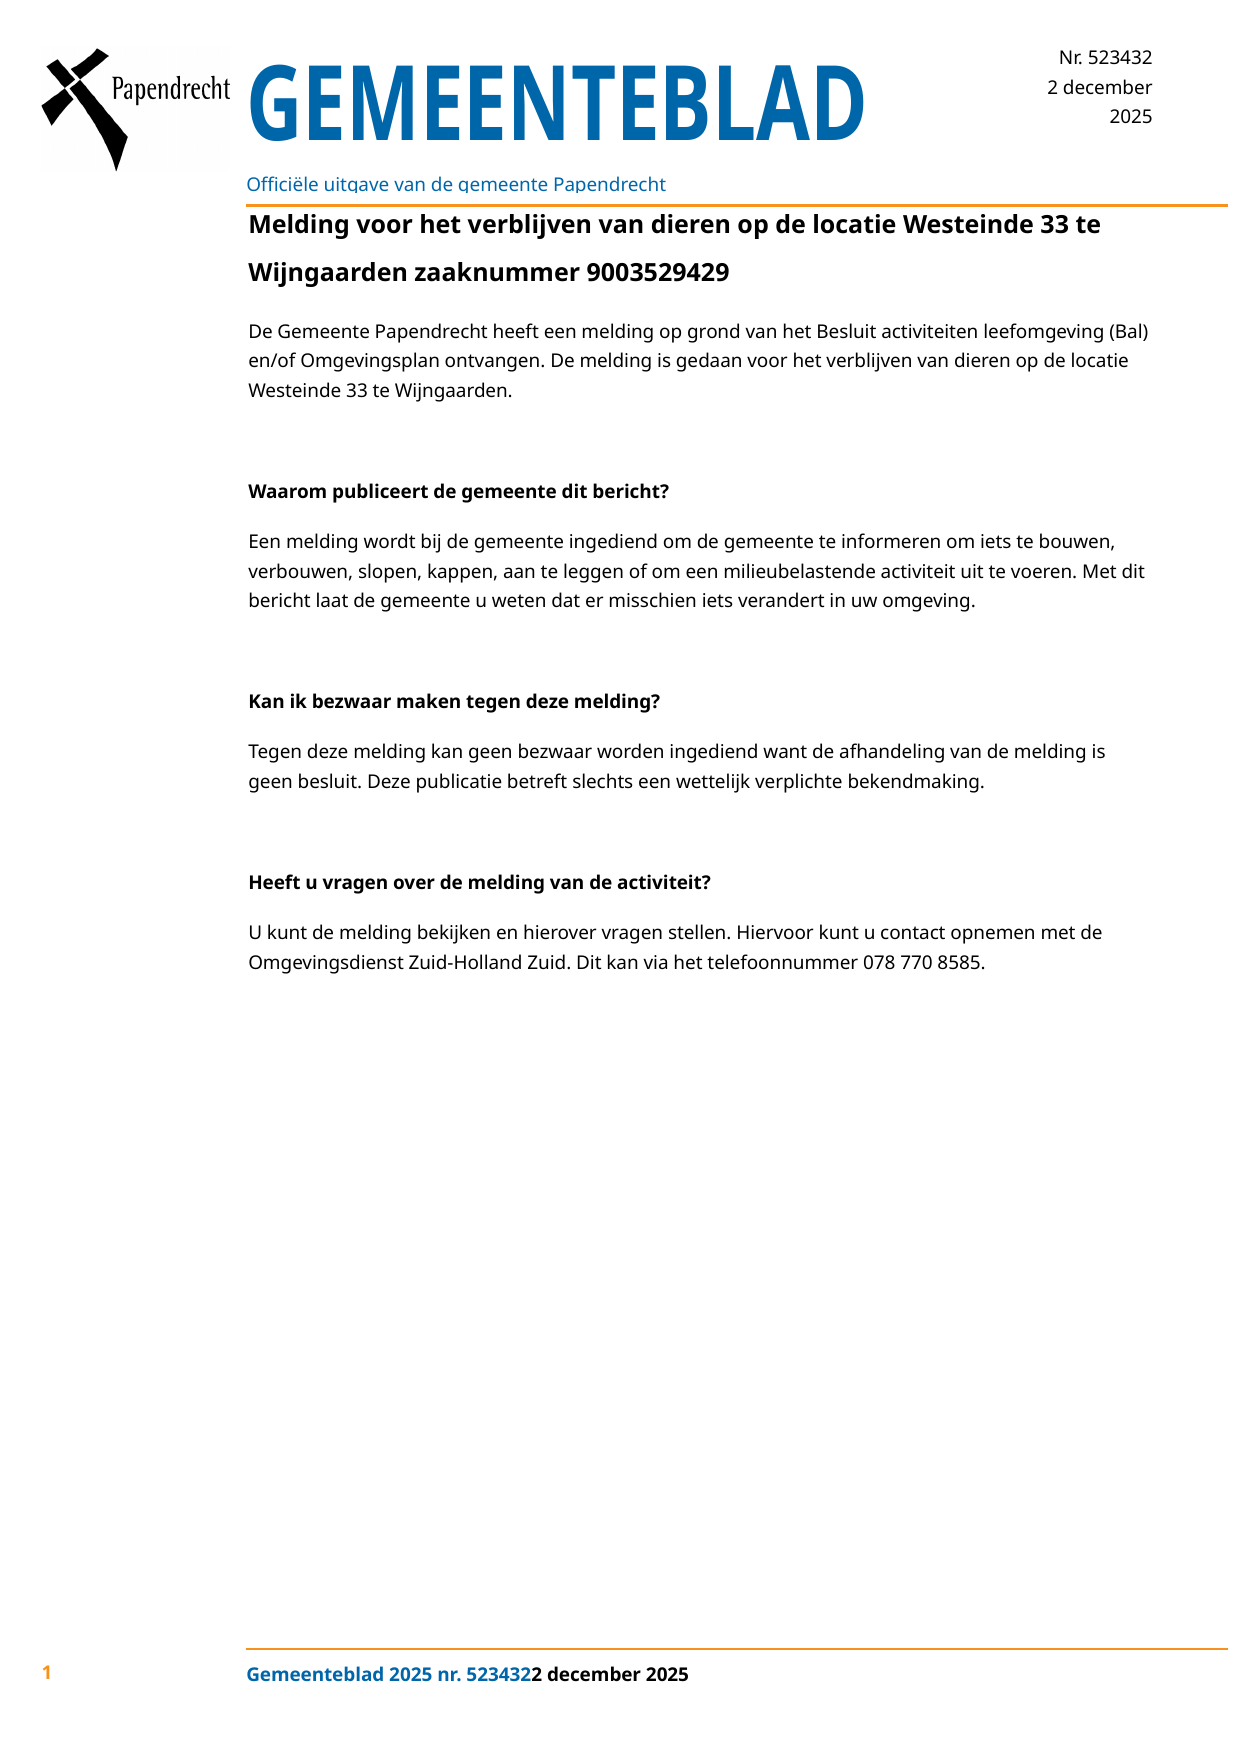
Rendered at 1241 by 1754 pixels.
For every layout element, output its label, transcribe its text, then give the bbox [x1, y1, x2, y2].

text Heeft u vragen over de melding van de activiteit? [248, 869, 1152, 895]
text U kunt de melding bekijken en hierover vragen stellen. Hiervoor kunt u contact opnemen met de Omgevingsdienst Zuid-Holland Zuid. Dit kan via het telefoonnummer 078 770 8585. [248, 919, 1152, 975]
text Kan ik bezwaar maken tegen deze melding? [248, 688, 1152, 714]
text Melding voor het verblijven van dieren op de locatie Westeinde 33 te Wijngaarden zaaknummer 9003529429 [248, 207, 1152, 288]
text Waarom publiceert de gemeente dit bericht? [248, 478, 1152, 504]
picture [41, 47, 231, 172]
text Tegen deze melding kan geen bezwaar worden ingediend want de afhandeling van de melding is geen besluit. Deze publicatie betreft slechts een wettelijk verplichte bekendmaking. [248, 739, 1152, 794]
text Een melding wordt bij de gemeente ingediend om de gemeente te informeren om iets te bouwen, verbouwen, slopen, kappen, aan te leggen of om een milieubelastende activiteit uit te voeren. Met dit bericht laat de gemeente u weten dat er misschien iets verandert in uw omgeving. [248, 528, 1152, 613]
text De Gemeente Papendrecht heeft een melding op grond van het Besluit activiteiten leefomgeving (Bal) en/of Omgevingsplan ontvangen. De melding is gedaan voor het verblijven van dieren op de locatie Westeinde 33 te Wijngaarden. [248, 318, 1152, 403]
